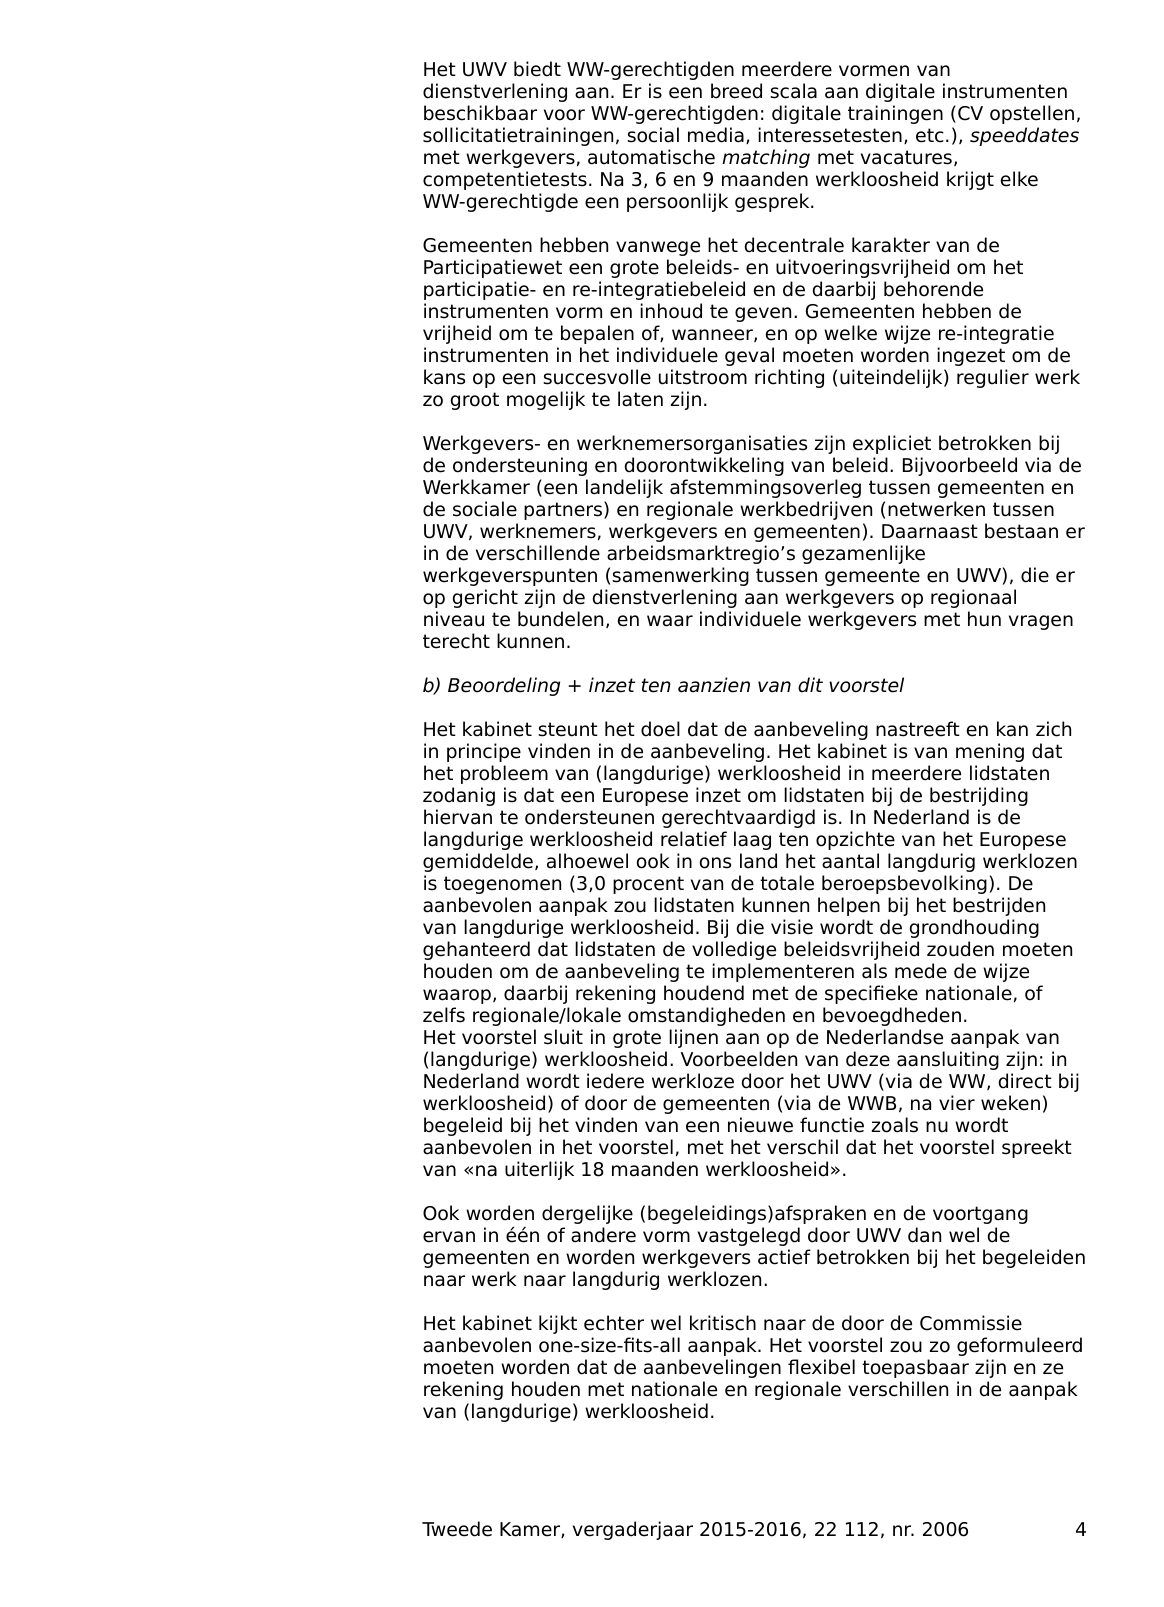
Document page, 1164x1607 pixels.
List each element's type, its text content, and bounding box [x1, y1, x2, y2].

text Gemeenten hebben vanwege het decentrale karakter van de Participatiewet een grote beleids- en uitvoeringsvrijheid om het participatie- en re-integratiebeleid en de daarbij behorende instrumenten vorm en inhoud te geven. Gemeenten hebben de vrijheid om te bepalen of, wanneer, en op welke wijze re-integratie instrumenten in het individuele geval moeten worden ingezet om de kans op een succesvolle uitstroom richting (uiteindelijk) regulier werk zo groot mogelijk te laten zijn. [422, 235, 1087, 411]
text Het kabinet kijkt echter wel kritisch naar de door de Commissie aanbevolen one-size-fits-all aanpak. Het voorstel zou zo geformuleerd moeten worden dat de aanbevelingen flexibel toepasbaar zijn en ze rekening houden met nationale en regionale verschillen in de aanpak van (langdurige) werkloosheid. [422, 1313, 1087, 1423]
text Ook worden dergelijke (begeleidings)afspraken en de voortgang ervan in één of andere vorm vastgelegd door UWV dan wel de gemeenten en worden werkgevers actief betrokken bij het begeleiden naar werk naar langdurig werklozen. [422, 1203, 1087, 1291]
text Het voorstel sluit in grote lijnen aan op de Nederlandse aanpak van (langdurige) werkloosheid. Voorbeelden van deze aansluiting zijn: in Nederland wordt iedere werkloze door het UWV (via de WW, direct bij werkloosheid) of door de gemeenten (via de WWB, na vier weken) begeleid bij het vinden van een nieuwe functie zoals nu wordt aanbevolen in het voorstel, met het verschil dat het voorstel spreekt van «na uiterlijk 18 maanden werkloosheid». [422, 1027, 1087, 1181]
text Het UWV biedt WW-gerechtigden meerdere vormen van dienstverlening aan. Er is een breed scala aan digitale instrumenten beschikbaar voor WW-gerechtigden: digitale trainingen (CV opstellen, sollicitatietrainingen, social media, interessetesten, etc.), speeddates met werkgevers, automatische matching met vacatures, competentietests. Na 3, 6 en 9 maanden werkloosheid krijgt elke WW-gerechtigde een persoonlijk gesprek. [422, 59, 1087, 213]
text Werkgevers- en werknemersorganisaties zijn expliciet betrokken bij de ondersteuning en doorontwikkeling van beleid. Bijvoorbeeld via de Werkkamer (een landelijk afstemmingsoverleg tussen gemeenten en de sociale partners) en regionale werkbedrijven (netwerken tussen UWV, werknemers, werkgevers en gemeenten). Daarnaast bestaan er in de verschillende arbeidsmarktregio’s gezamenlijke werkgeverspunten (samenwerking tussen gemeente en UWV), die er op gericht zijn de dienstverlening aan werkgevers op regionaal niveau te bundelen, en waar individuele werkgevers met hun vragen terecht kunnen. [422, 433, 1087, 653]
subtitle b) Beoordeling + inzet ten aanzien van dit voorstel [422, 675, 1087, 697]
text Het kabinet steunt het doel dat de aanbeveling nastreeft en kan zich in principe vinden in de aanbeveling. Het kabinet is van mening dat het probleem van (langdurige) werkloosheid in meerdere lidstaten zodanig is dat een Europese inzet om lidstaten bij de bestrijding hiervan te ondersteunen gerechtvaardigd is. In Nederland is de langdurige werkloosheid relatief laag ten opzichte van het Europese gemiddelde, alhoewel ook in ons land het aantal langdurig werklozen is toegenomen (3,0 procent van de totale beroepsbevolking). De aanbevolen aanpak zou lidstaten kunnen helpen bij het bestrijden van langdurige werkloosheid. Bij die visie wordt de grondhouding gehanteerd dat lidstaten de volledige beleidsvrijheid zouden moeten houden om de aanbeveling te implementeren als mede de wijze waarop, daarbij rekening houdend met de specifieke nationale, of zelfs regionale/lokale omstandigheden en bevoegdheden. [422, 719, 1087, 1027]
